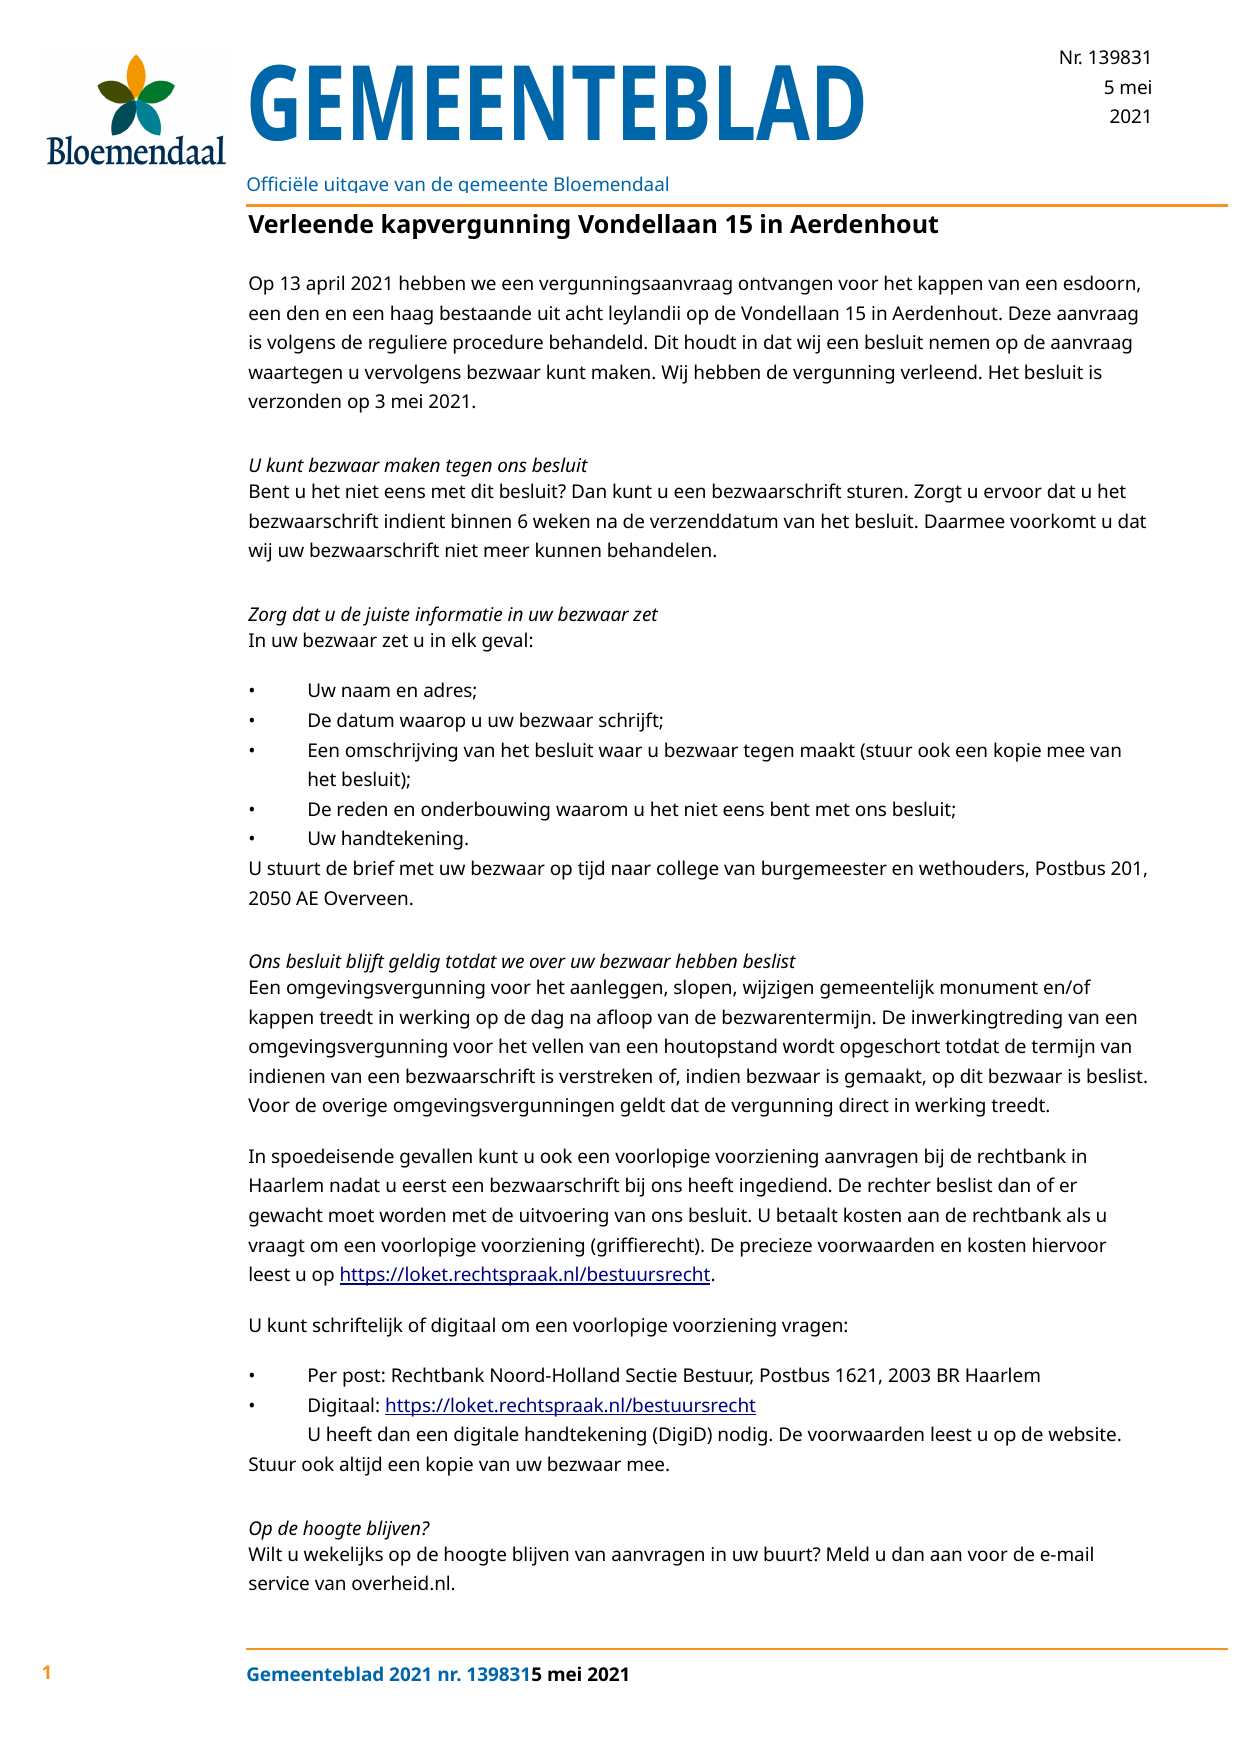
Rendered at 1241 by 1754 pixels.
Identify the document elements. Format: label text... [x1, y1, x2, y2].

list Digitaal: https://loket.rechtspraak.nl/bestuursrecht [248, 1392, 1152, 1418]
text Op 13 april 2021 hebben we een vergunningsaanvraag ontvangen voor het kappen van een esdoorn, een den en een haag bestaande uit acht leylandii op de Vondellaan 15 in Aerdenhout. Deze aanvraag is volgens de reguliere procedure behandeld. Dit houdt in dat wij een besluit nemen op de aanvraag waartegen u vervolgens bezwaar kunt maken. Wij hebben de vergunning verleend. Het besluit is verzonden op 3 mei 2021. [248, 270, 1152, 414]
text Op de hoogte blijven? [248, 1515, 1152, 1541]
text Wilt u wekelijks op de hoogte blijven van aanvragen in uw buurt? Meld u dan aan voor de e-mail service van overheid.nl. [248, 1541, 1152, 1596]
picture [41, 47, 231, 172]
text Verleende kapvergunning Vondellaan 15 in Aerdenhout [248, 207, 1152, 241]
text Bent u het niet eens met dit besluit? Dan kunt u een bezwaarschrift sturen. Zorgt u ervoor dat u het bezwaarschrift indient binnen 6 weken na de verzenddatum van het besluit. Daarmee voorkomt u dat wij uw bezwaarschrift niet meer kunnen behandelen. [248, 478, 1152, 563]
text Zorg dat u de juiste informatie in uw bezwaar zet [248, 601, 1152, 627]
list Uw handtekening. [248, 826, 1152, 851]
text U kunt schriftelijk of digitaal om een voorlopige voorziening vragen: [248, 1312, 1152, 1338]
text Stuur ook altijd een kopie van uw bezwaar mee. [248, 1451, 1152, 1477]
text U kunt bezwaar maken tegen ons besluit [248, 453, 1152, 478]
text Een omgevingsvergunning voor het aanleggen, slopen, wijzigen gemeentelijk monument en/of kappen treedt in werking op de dag na afloop van de bezwarentermijn. De inwerkingtreding van een omgevingsvergunning voor het vellen van een houtopstand wordt opgeschort totdat de termijn van indienen van een bezwaarschrift is verstreken of, indien bezwaar is gemaakt, op dit bezwaar is beslist. Voor de overige omgevingsvergunningen geldt dat de vergunning direct in werking treedt. [248, 974, 1152, 1118]
text Ons besluit blijft geldig totdat we over uw bezwaar hebben beslist [248, 949, 1152, 974]
list Een omschrijving van het besluit waar u bezwaar tegen maakt (stuur ook een kopie mee van het besluit); [248, 737, 1152, 792]
text U stuurt de brief met uw bezwaar op tijd naar college van burgemeester en wethouders, Postbus 201, 2050 AE Overveen. [248, 855, 1152, 910]
text In spoedeisende gevallen kunt u ook een voorlopige voorziening aanvragen bij de rechtbank in Haarlem nadat u eerst een bezwaarschrift bij ons heeft ingediend. De rechter beslist dan of er gewacht moet worden met de uitvoering van ons besluit. U betaalt kosten aan de rechtbank als u vraagt om een voorlopige voorziening (griffierecht). De precieze voorwaarden en kosten hiervoor leest u op https://loket.rechtspraak.nl/bestuursrecht. [248, 1143, 1152, 1287]
list De datum waarop u uw bezwaar schrijft; [248, 707, 1152, 733]
list De reden en onderbouwing waarom u het niet eens bent met ons besluit; [248, 796, 1152, 822]
list U heeft dan een digitale handtekening (DigiD) nodig. De voorwaarden leest u op de website. [248, 1421, 1152, 1447]
list Per post: Rechtbank Noord-Holland Sectie Bestuur, Postbus 1621, 2003 BR Haarlem [248, 1362, 1152, 1388]
list Uw naam en adres; [248, 678, 1152, 703]
text In uw bezwaar zet u in elk geval: [248, 627, 1152, 653]
